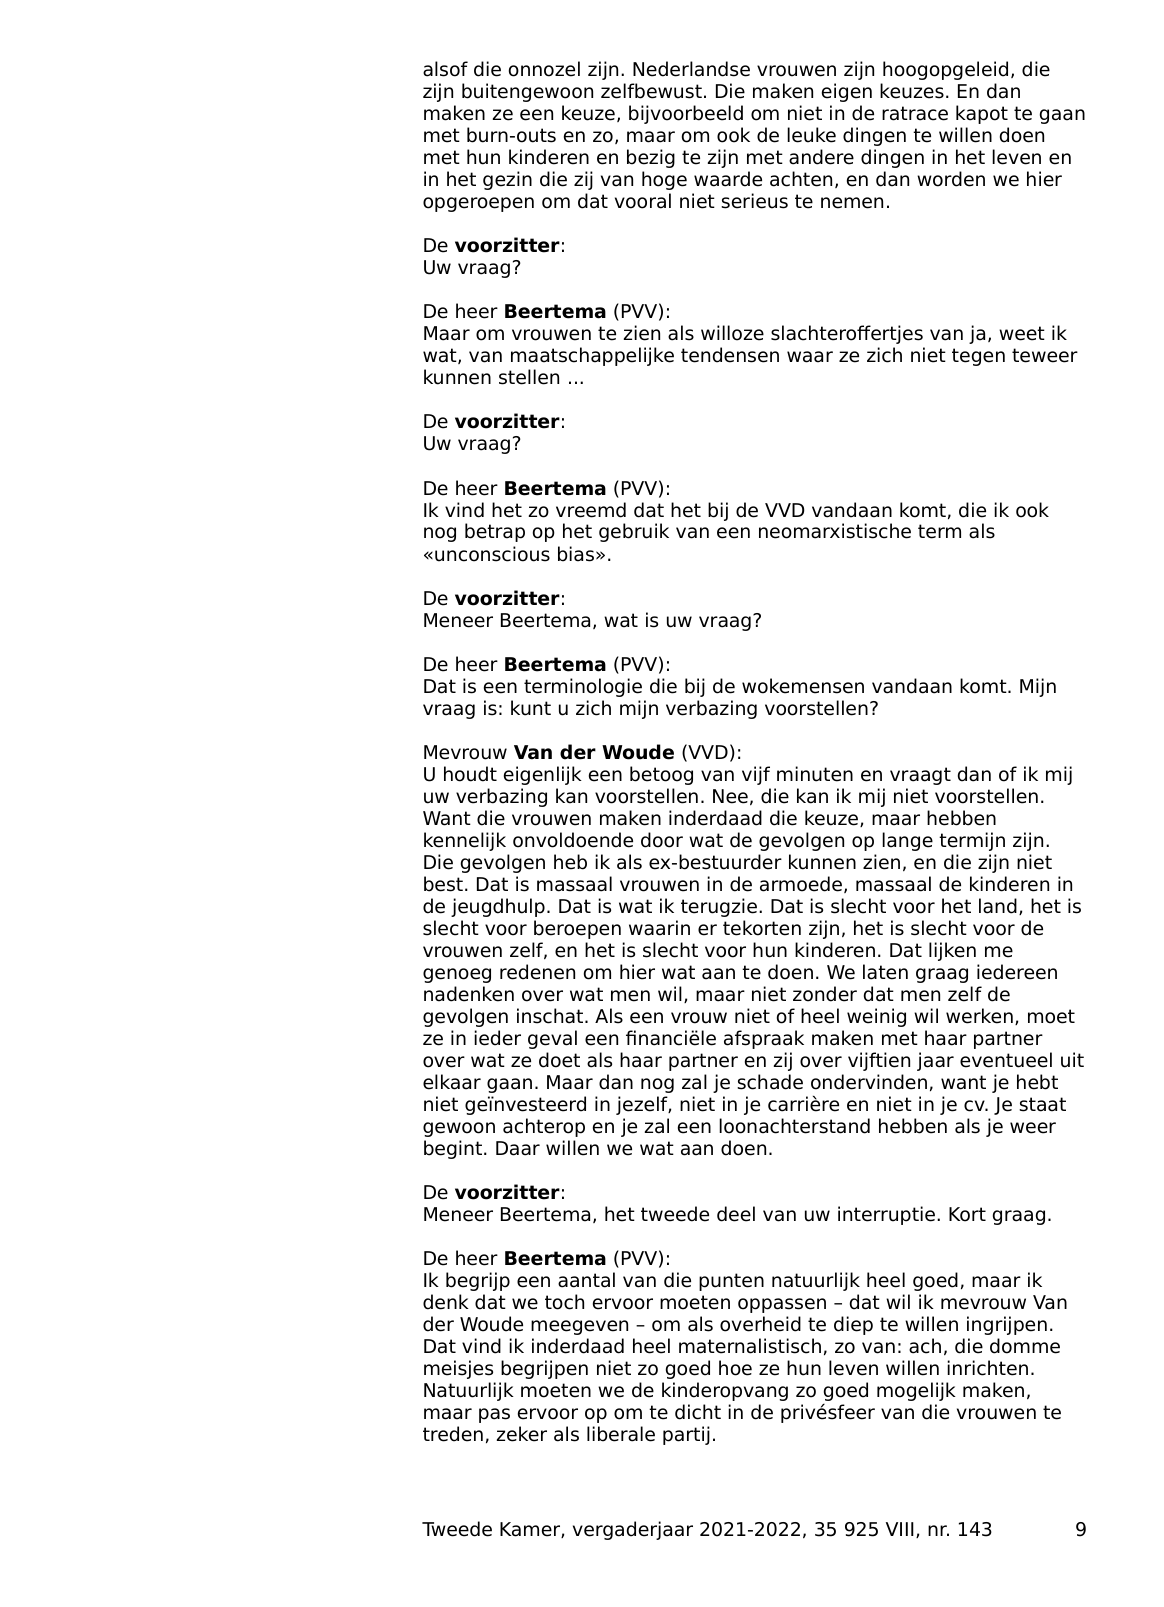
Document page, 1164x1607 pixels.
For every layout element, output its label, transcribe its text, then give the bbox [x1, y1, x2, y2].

text Maar om vrouwen te zien als willoze slachteroffertjes van ja, weet ik wat, van maatschappelijke tendensen waar ze zich niet tegen teweer kunnen stellen ... [422, 323, 1087, 389]
text Uw vraag? [422, 257, 1087, 279]
text De voorzitter: [422, 1182, 1087, 1204]
text De heer Beertema (PVV): [422, 477, 1087, 499]
text De voorzitter: [422, 235, 1087, 257]
text Mevrouw Van der Woude (VVD): [422, 742, 1087, 764]
text Meneer Beertema, het tweede deel van uw interruptie. Kort graag. [422, 1204, 1087, 1226]
text De heer Beertema (PVV): [422, 654, 1087, 676]
text Meneer Beertema, wat is uw vraag? [422, 609, 1087, 632]
text De voorzitter: [422, 411, 1087, 433]
text alsof die onnozel zijn. Nederlandse vrouwen zijn hoogopgeleid, die zijn buitengewoon zelfbewust. Die maken eigen keuzes. En dan maken ze een keuze, bijvoorbeeld om niet in de ratrace kapot te gaan met burn-outs en zo, maar om ook de leuke dingen te willen doen met hun kinderen en bezig te zijn met andere dingen in het leven en in het gezin die zij van hoge waarde achten, en dan worden we hier opgeroepen om dat vooral niet serieus te nemen. [422, 59, 1087, 213]
text Ik vind het zo vreemd dat het bij de VVD vandaan komt, die ik ook nog betrap op het gebruik van een neomarxistische term als «unconscious bias». [422, 499, 1087, 565]
text De heer Beertema (PVV): [422, 301, 1087, 323]
text Dat is een terminologie die bij de wokemensen vandaan komt. Mijn vraag is: kunt u zich mijn verbazing voorstellen? [422, 676, 1087, 720]
text Ik begrijp een aantal van die punten natuurlijk heel goed, maar ik denk dat we toch ervoor moeten oppassen – dat wil ik mevrouw Van der Woude meegeven – om als overheid te diep te willen ingrijpen. Dat vind ik inderdaad heel maternalistisch, zo van: ach, die domme meisjes begrijpen niet zo goed hoe ze hun leven willen inrichten. Natuurlijk moeten we de kinderopvang zo goed mogelijk maken, maar pas ervoor op om te dicht in de privésfeer van die vrouwen te treden, zeker als liberale partij. [422, 1270, 1087, 1446]
text U houdt eigenlijk een betoog van vijf minuten en vraagt dan of ik mij uw verbazing kan voorstellen. Nee, die kan ik mij niet voorstellen. Want die vrouwen maken inderdaad die keuze, maar hebben kennelijk onvoldoende door wat de gevolgen op lange termijn zijn. Die gevolgen heb ik als ex-bestuurder kunnen zien, en die zijn niet best. Dat is massaal vrouwen in de armoede, massaal de kinderen in de jeugdhulp. Dat is wat ik terugzie. Dat is slecht voor het land, het is slecht voor beroepen waarin er tekorten zijn, het is slecht voor de vrouwen zelf, en het is slecht voor hun kinderen. Dat lijken me genoeg redenen om hier wat aan te doen. We laten graag iedereen nadenken over wat men wil, maar niet zonder dat men zelf de gevolgen inschat. Als een vrouw niet of heel weinig wil werken, moet ze in ieder geval een financiële afspraak maken met haar partner over wat ze doet als haar partner en zij over vijftien jaar eventueel uit elkaar gaan. Maar dan nog zal je schade ondervinden, want je hebt niet geïnvesteerd in jezelf, niet in je carrière en niet in je cv. Je staat gewoon achterop en je zal een loonachterstand hebben als je weer begint. Daar willen we wat aan doen. [422, 764, 1087, 1159]
text De heer Beertema (PVV): [422, 1248, 1087, 1270]
text De voorzitter: [422, 588, 1087, 609]
text Uw vraag? [422, 433, 1087, 455]
